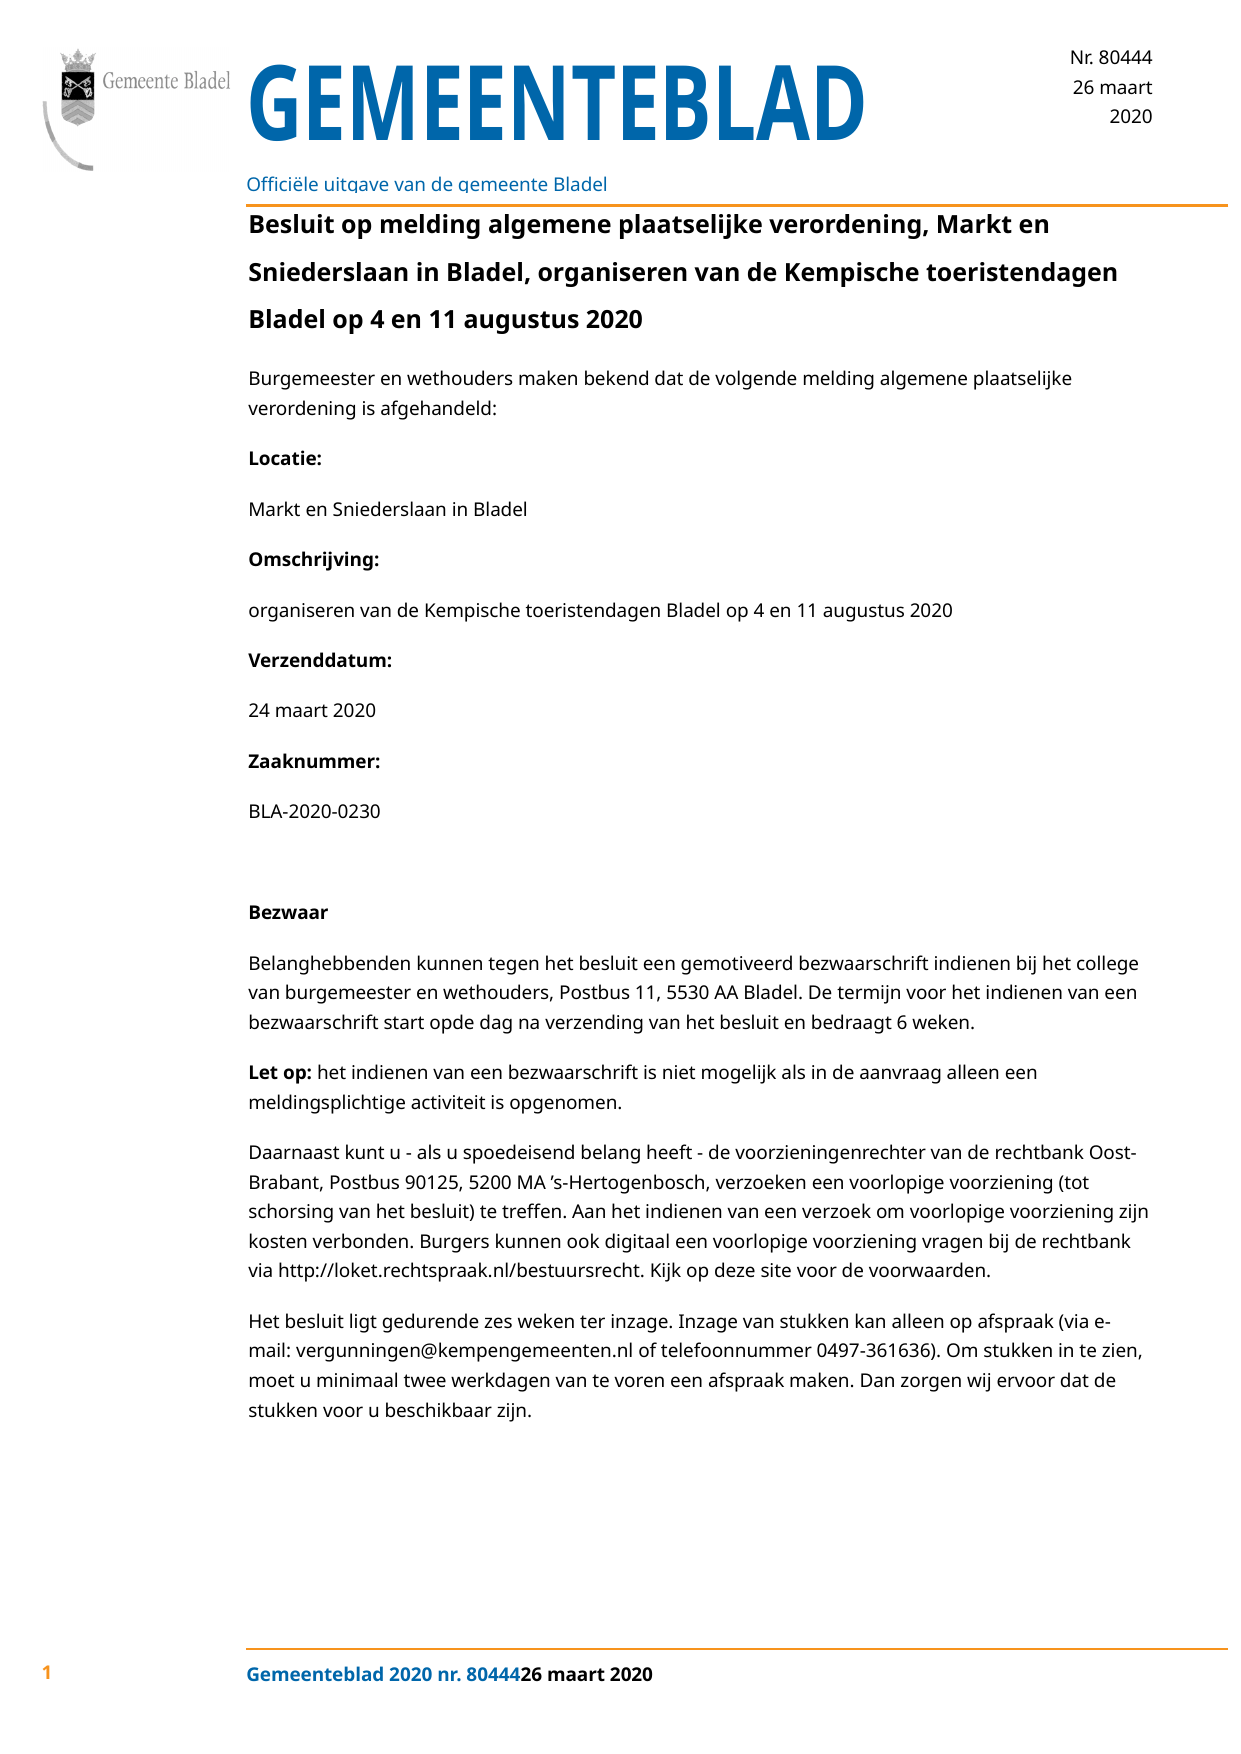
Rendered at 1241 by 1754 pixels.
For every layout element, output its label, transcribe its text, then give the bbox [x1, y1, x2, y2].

text Daarnaast kunt u - als u spoedeisend belang heeft - de voorzieningenrechter van de rechtbank Oost-Brabant, Postbus 90125, 5200 MA ’s-Hertogenbosch, verzoeken een voorlopige voorziening (tot schorsing van het besluit) te treffen. Aan het indienen van een verzoek om voorlopige voorziening zijn kosten verbonden. Burgers kunnen ook digitaal een voorlopige voorziening vragen bij de rechtbank via http://loket.rechtspraak.nl/bestuursrecht. Kijk op deze site voor de voorwaarden. [248, 1139, 1152, 1283]
text Let op: het indienen van een bezwaarschrift is niet mogelijk als in de aanvraag alleen een meldingsplichtige activiteit is opgenomen. [248, 1059, 1152, 1114]
text Burgemeester en wethouders maken bekend dat de volgende melding algemene plaatselijke verordening is afgehandeld: [248, 366, 1152, 421]
text BLA-2020-0230 [248, 798, 1152, 824]
text 24 maart 2020 [248, 698, 1152, 723]
text Verzenddatum: [248, 647, 1152, 673]
text Zaaknummer: [248, 748, 1152, 774]
text Omschrijving: [248, 546, 1152, 572]
text Markt en Sniederslaan in Bladel [248, 496, 1152, 522]
text Bezwaar [248, 899, 1152, 925]
picture [41, 47, 231, 172]
text Locatie: [248, 446, 1152, 471]
text Het besluit ligt gedurende zes weken ter inzage. Inzage van stukken kan alleen op afspraak (via e-mail: vergunningen@kempengemeenten.nl of telefoonnummer 0497-361636). Om stukken in te zien, moet u minimaal twee werkdagen van te voren een afspraak maken. Dan zorgen wij ervoor dat de stukken voor u beschikbaar zijn. [248, 1308, 1152, 1422]
text Besluit op melding algemene plaatselijke verordening, Markt en Sniederslaan in Bladel, organiseren van de Kempische toeristendagen Bladel op 4 en 11 augustus 2020 [248, 207, 1152, 336]
text organiseren van de Kempische toeristendagen Bladel op 4 en 11 augustus 2020 [248, 597, 1152, 622]
text Belanghebbenden kunnen tegen het besluit een gemotiveerd bezwaarschrift indienen bij het college van burgemeester en wethouders, Postbus 11, 5530 AA Bladel. De termijn voor het indienen van een bezwaarschrift start opde dag na verzending van het besluit en bedraagt 6 weken. [248, 950, 1152, 1034]
